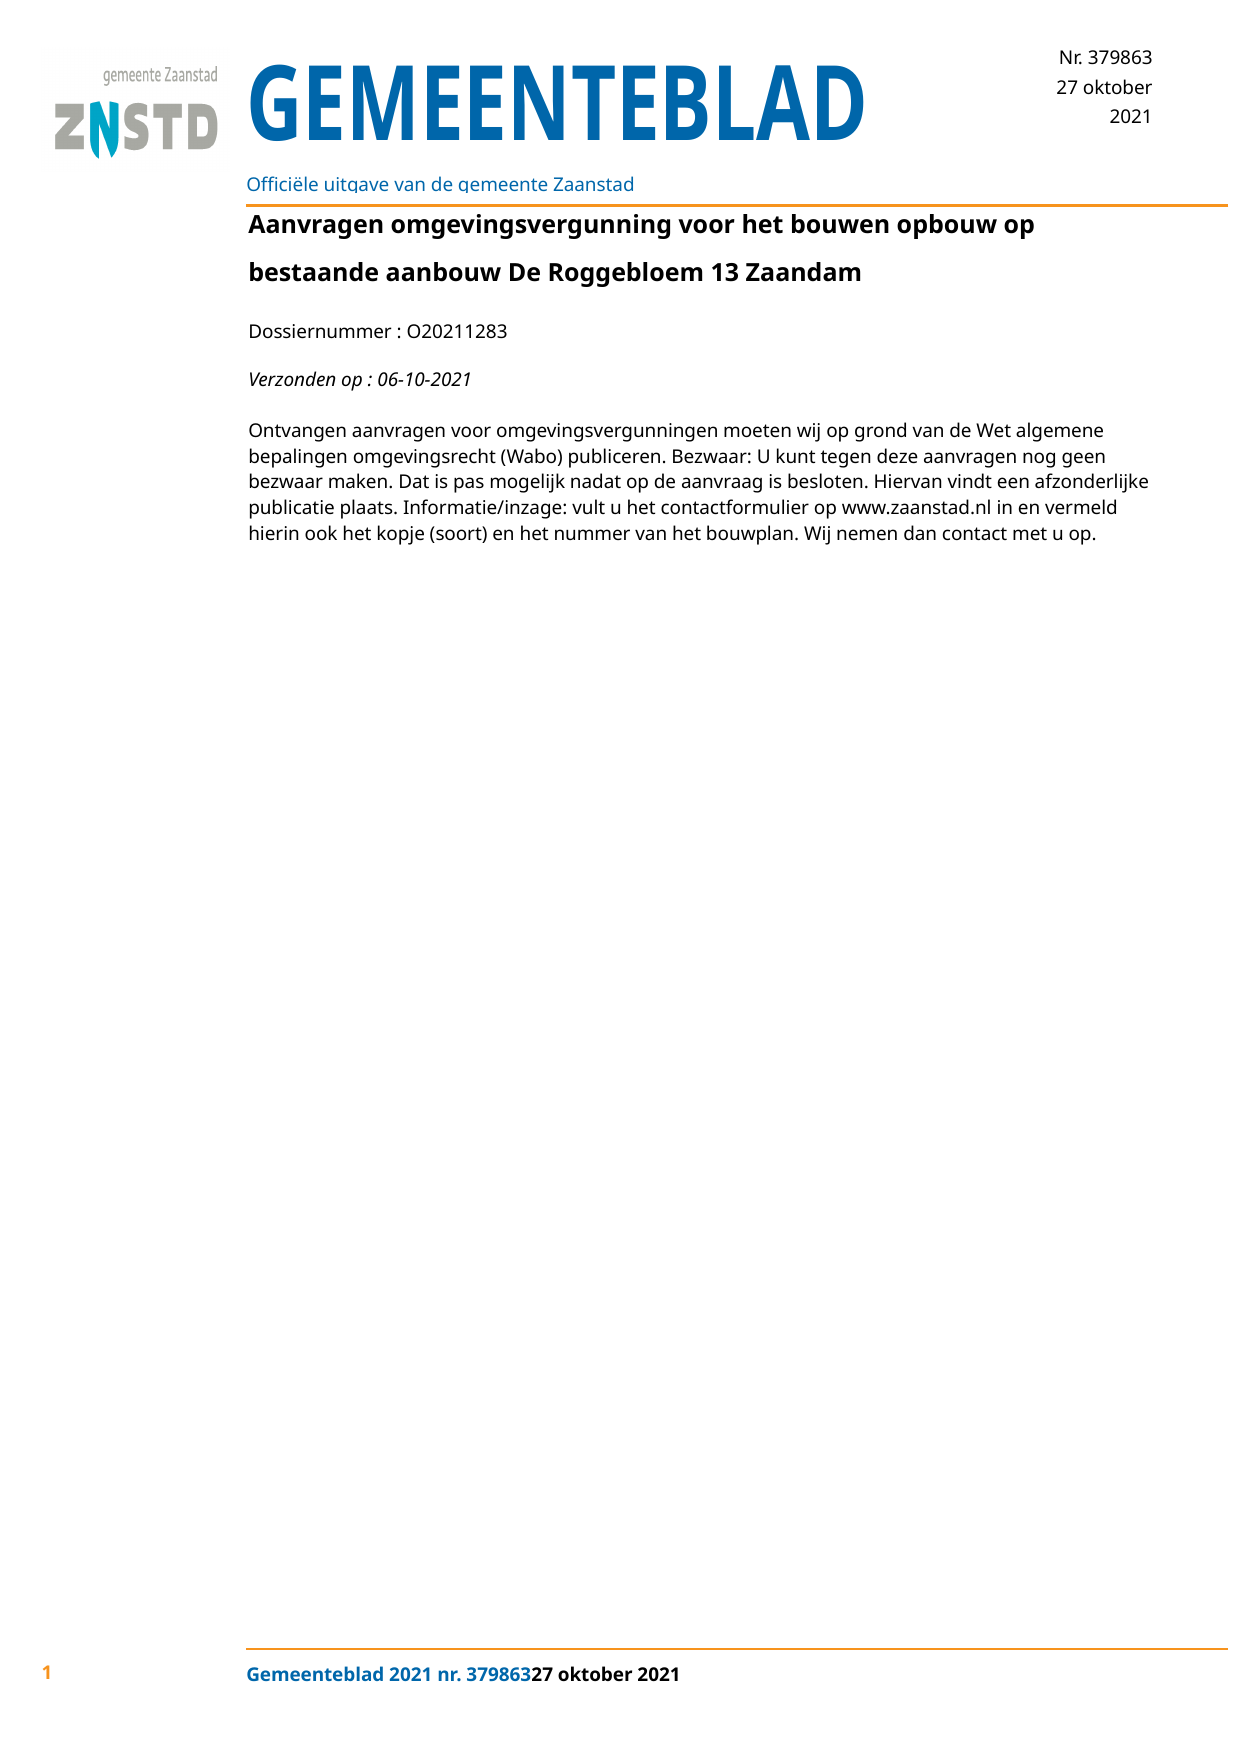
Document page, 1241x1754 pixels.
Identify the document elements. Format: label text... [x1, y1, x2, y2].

text Verzonden op : 06-10-2021 [248, 366, 1152, 391]
text Ontvangen aanvragen voor omgevingsvergunningen moeten wij op grond van de Wet algemene bepalingen omgevingsrecht (Wabo) publiceren. Bezwaar: U kunt tegen deze aanvragen nog geen bezwaar maken. Dat is pas mogelijk nadat op de aanvraag is besloten. Hiervan vindt een afzonderlijke publicatie plaats. Informatie/inzage: vult u het contactformulier op www.zaanstad.nl in en vermeld hierin ook het kopje (soort) en het nummer van het bouwplan. Wij nemen dan contact met u op. [248, 417, 1152, 546]
picture [41, 47, 231, 172]
text Aanvragen omgevingsvergunning voor het bouwen opbouw op bestaande aanbouw De Roggebloem 13 Zaandam [248, 207, 1152, 288]
text Dossiernummer : O20211283 [248, 318, 1152, 344]
